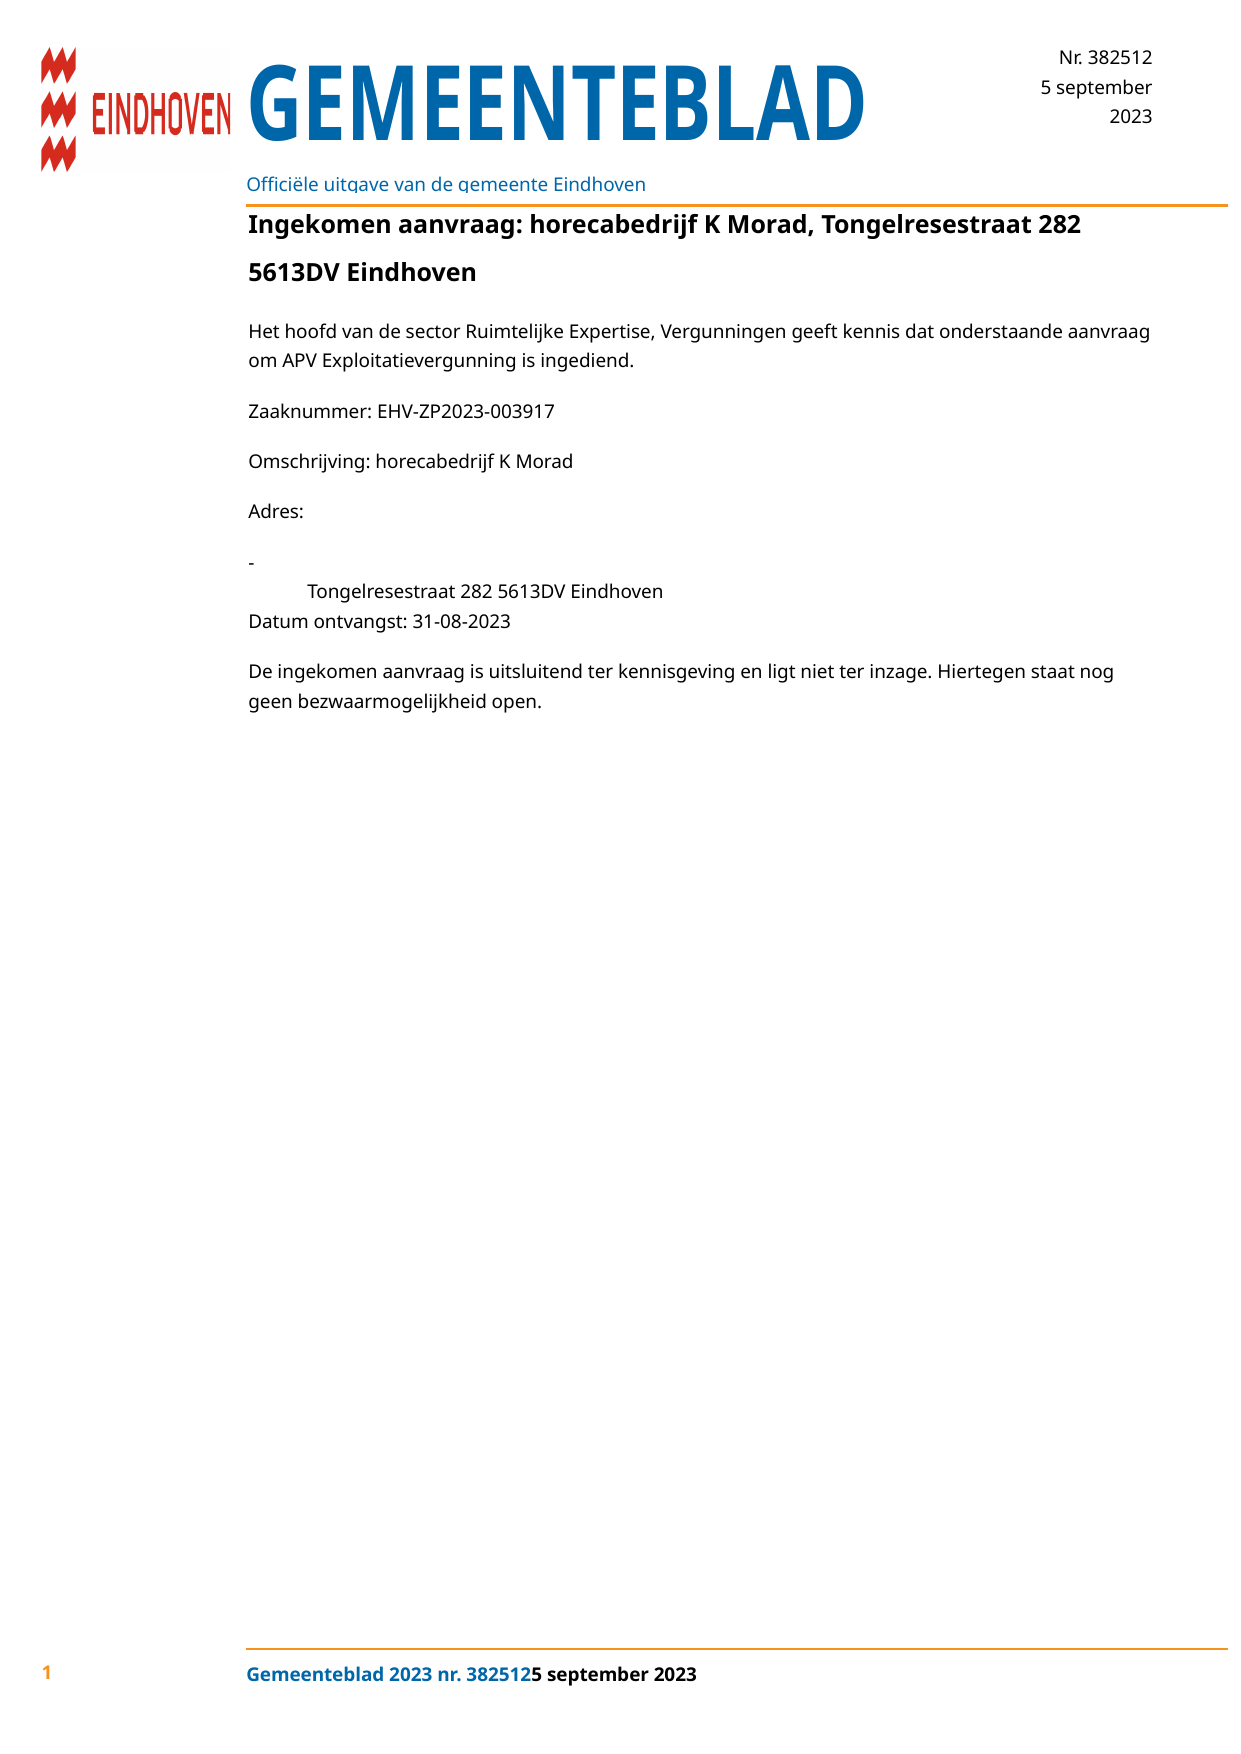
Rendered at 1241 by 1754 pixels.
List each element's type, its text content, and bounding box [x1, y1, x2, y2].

text Omschrijving: horecabedrijf K Morad [248, 448, 1152, 474]
text Datum ontvangst: 31-08-2023 [248, 608, 1152, 634]
text Adres: [248, 499, 1152, 524]
picture [41, 47, 231, 172]
text De ingekomen aanvraag is uitsluitend ter kennisgeving en ligt niet ter inzage. Hiertegen staat nog geen bezwaarmogelijkheid open. [248, 659, 1152, 714]
list Tongelresestraat 282 5613DV Eindhoven [248, 579, 1152, 604]
text Zaaknummer: EHV-ZP2023-003917 [248, 398, 1152, 424]
text Ingekomen aanvraag: horecabedrijf K Morad, Tongelresestraat 282 5613DV Eindhoven [248, 207, 1152, 288]
text Het hoofd van de sector Ruimtelijke Expertise, Vergunningen geeft kennis dat onderstaande aanvraag om APV Exploitatievergunning is ingediend. [248, 318, 1152, 373]
